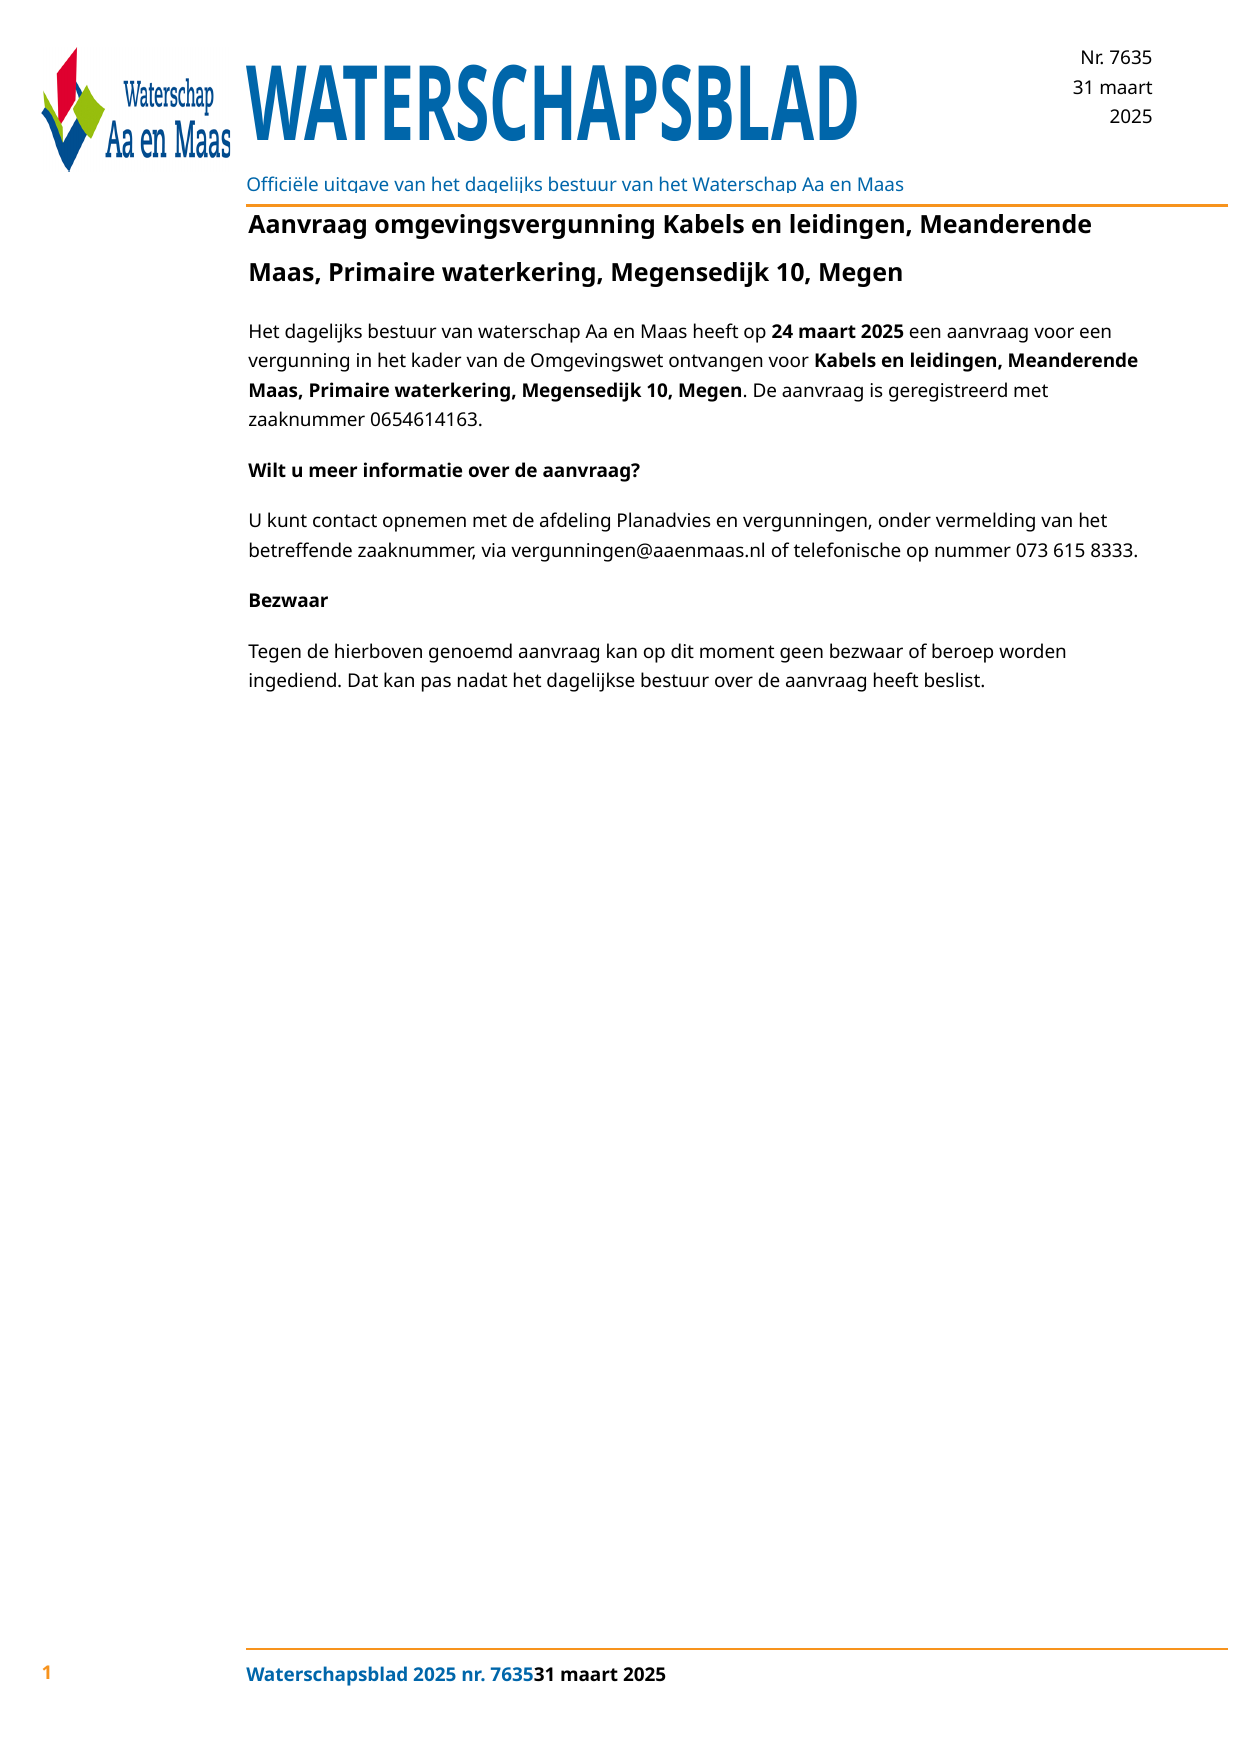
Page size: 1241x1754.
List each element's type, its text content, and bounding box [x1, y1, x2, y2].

text Aanvraag omgevingsvergunning Kabels en leidingen, Meanderende Maas, Primaire waterkering, Megensedijk 10, Megen [248, 207, 1152, 288]
text Tegen de hierboven genoemd aanvraag kan op dit moment geen bezwaar of beroep worden ingediend. Dat kan pas nadat het dagelijkse bestuur over de aanvraag heeft beslist. [248, 638, 1152, 693]
text Het dagelijks bestuur van waterschap Aa en Maas heeft op 24 maart 2025 een aanvraag voor een vergunning in het kader van de Omgevingswet ontvangen voor Kabels en leidingen, Meanderende Maas, Primaire waterkering, Megensedijk 10, Megen. De aanvraag is geregistreerd met zaaknummer 0654614163. [248, 318, 1152, 432]
text Wilt u meer informatie over de aanvraag? [248, 457, 1152, 483]
text Bezwaar [248, 587, 1152, 613]
text U kunt contact opnemen met de afdeling Planadvies en vergunningen, onder vermelding van het betreffende zaaknummer, via vergunningen@aaenmaas.nl of telefonische op nummer 073 615 8333. [248, 507, 1152, 563]
picture [41, 47, 231, 172]
